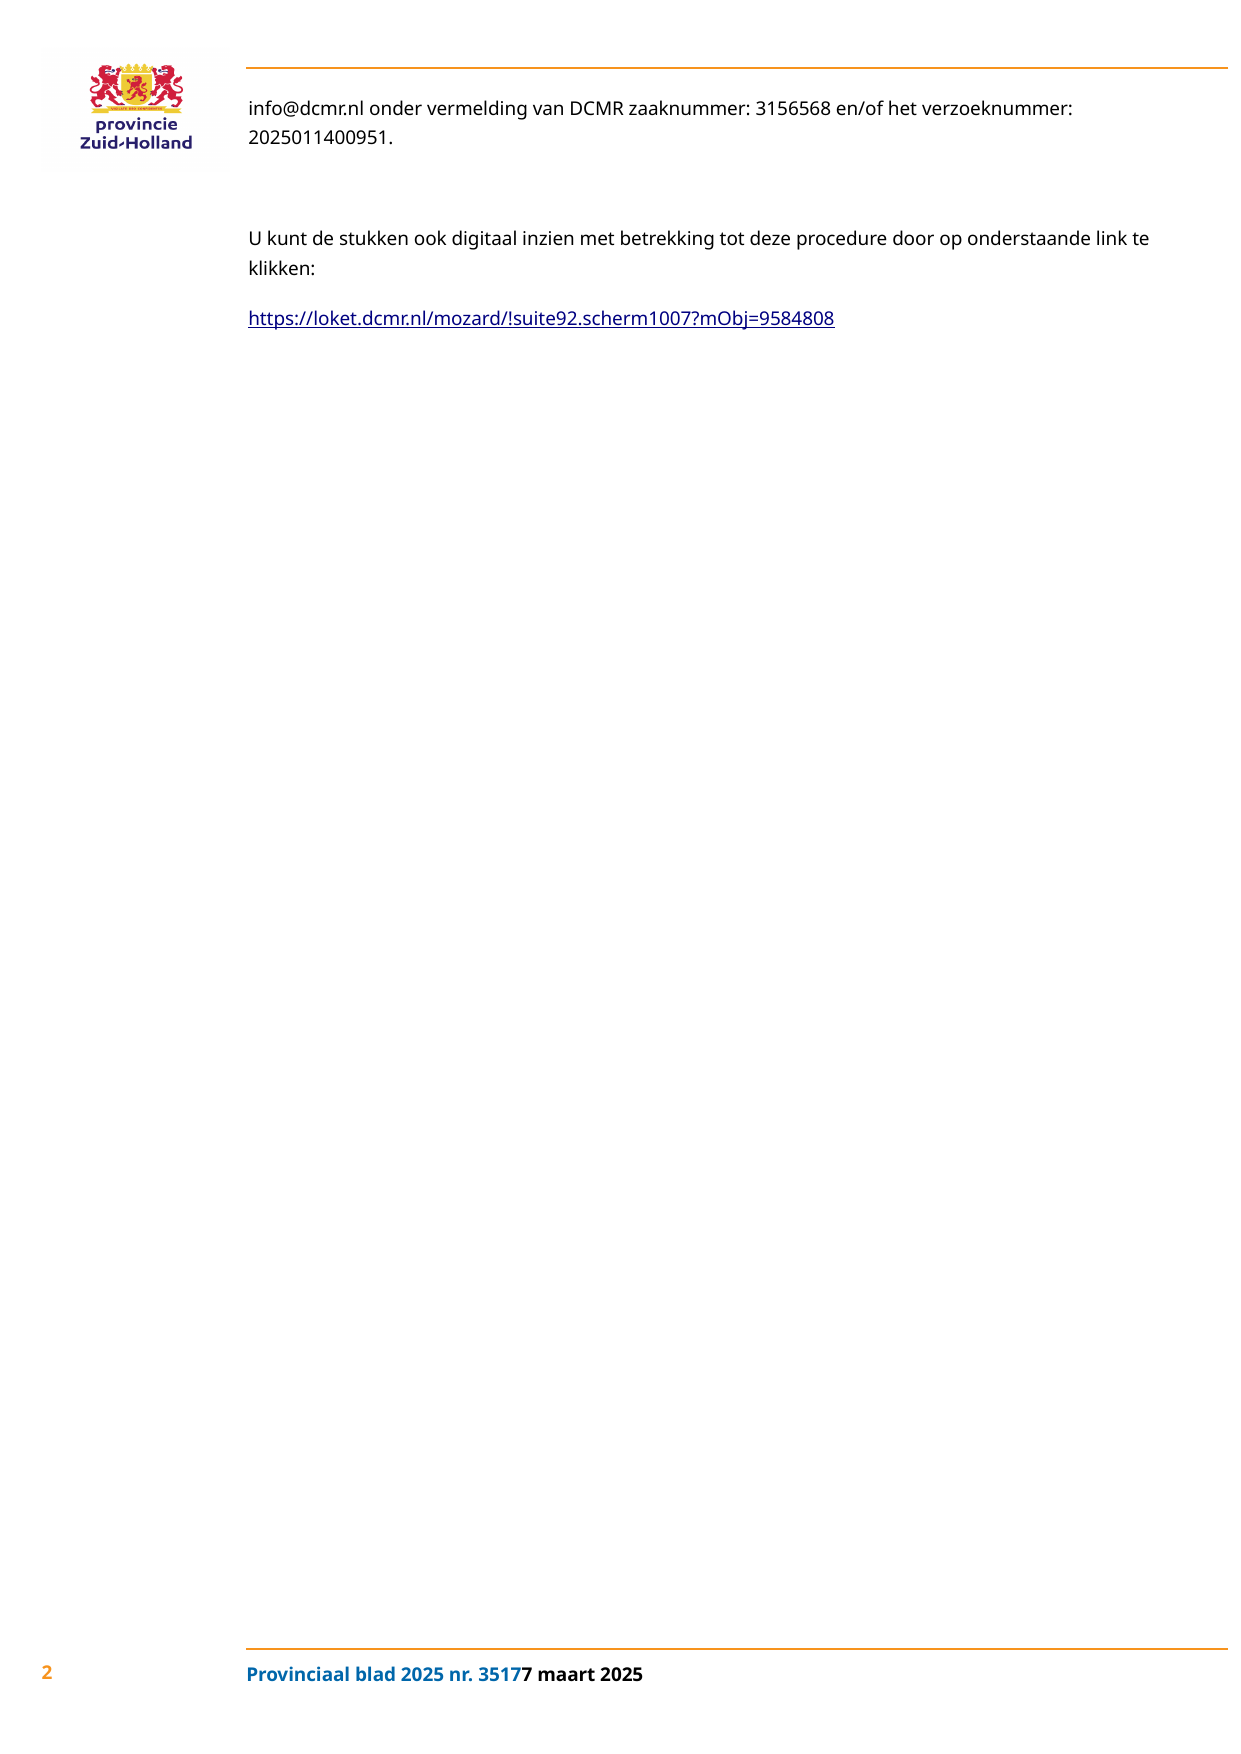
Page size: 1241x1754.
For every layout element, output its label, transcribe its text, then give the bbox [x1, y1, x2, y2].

text https://loket.dcmr.nl/mozard/!suite92.scherm1007?mObj=9584808 [248, 305, 1152, 331]
text U kunt de stukken ook digitaal inzien met betrekking tot deze procedure door op onderstaande link te klikken: [248, 225, 1152, 281]
text info@dcmr.nl onder vermelding van DCMR zaaknummer: 3156568 en/of het verzoeknummer: 2025011400951. [248, 95, 1152, 150]
picture [41, 47, 231, 172]
